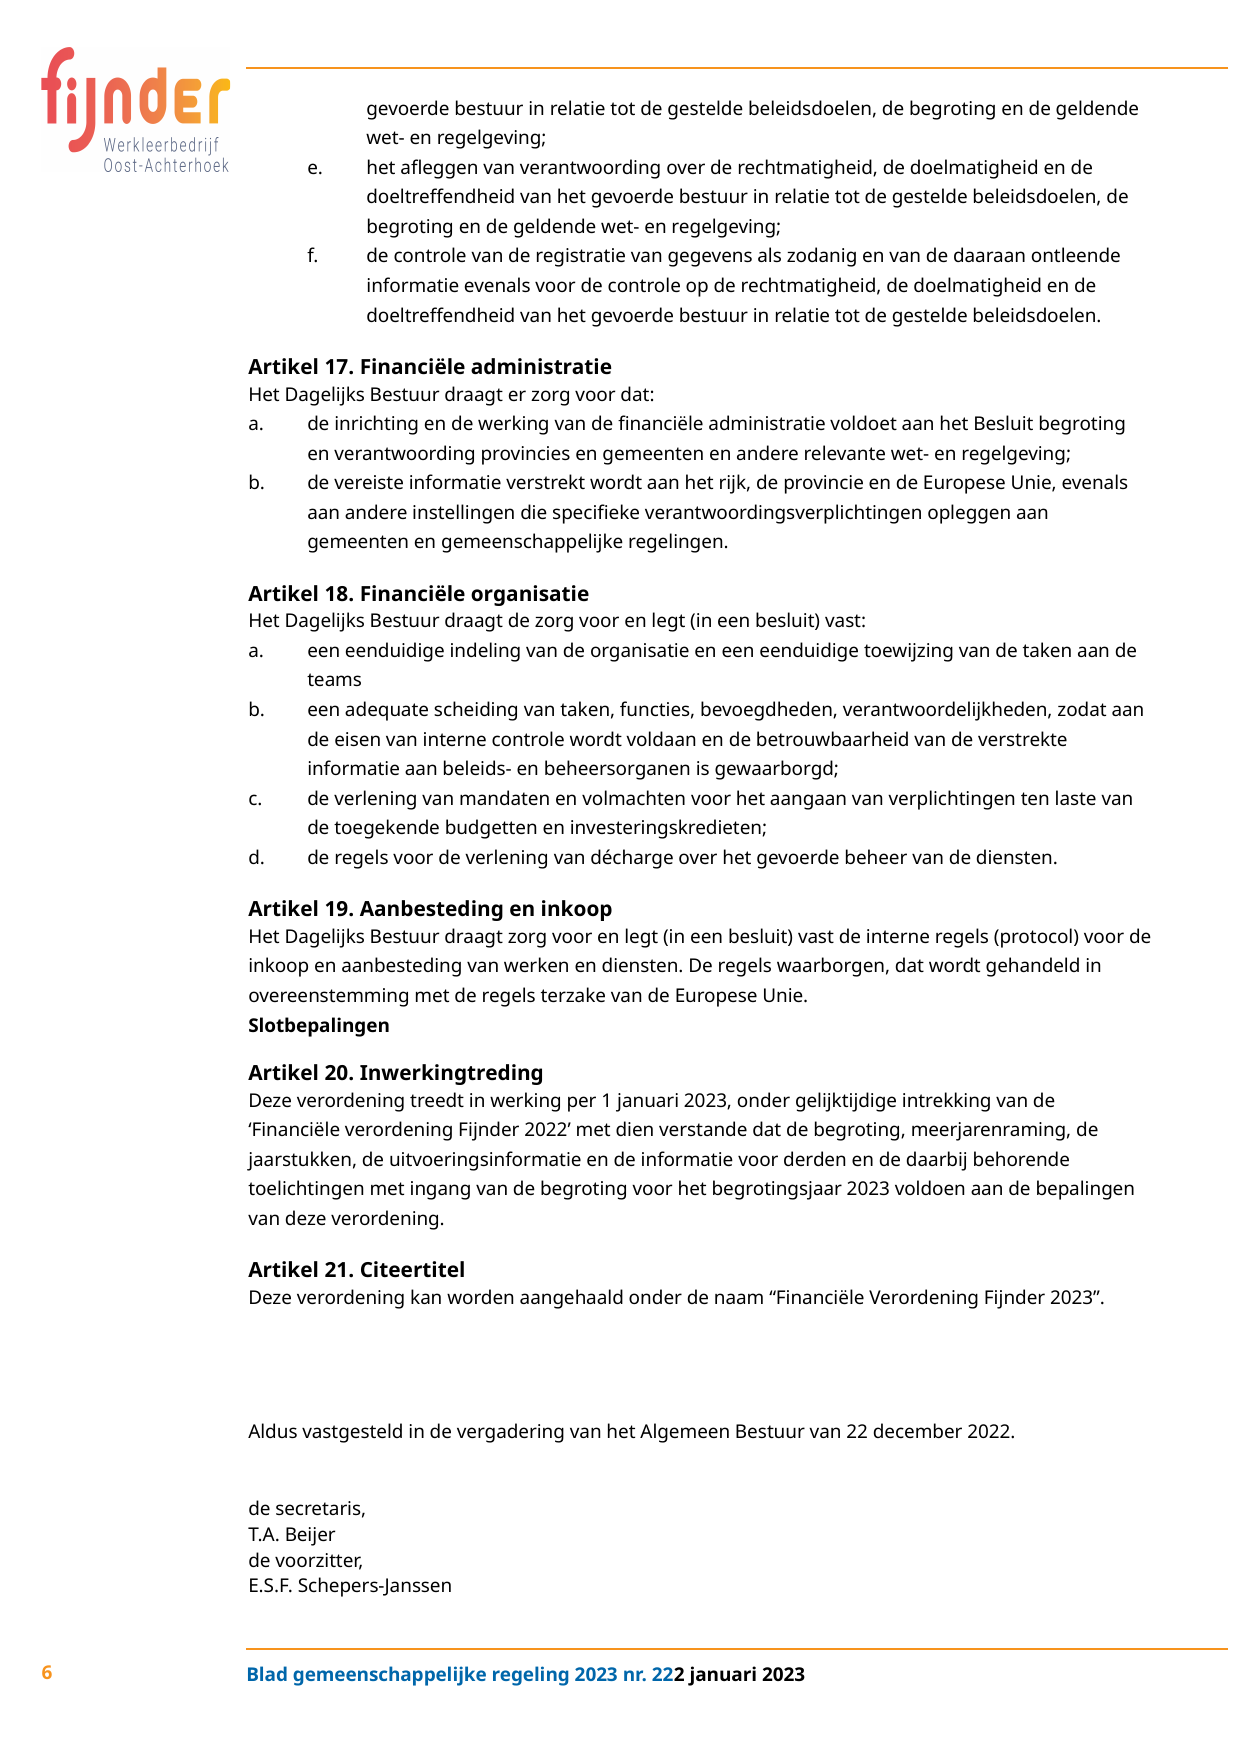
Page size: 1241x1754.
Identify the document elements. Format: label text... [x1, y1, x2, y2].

text Aldus vastgesteld in de vergadering van het Algemeen Bestuur van 22 december 2022. [248, 1418, 1152, 1444]
text Artikel 17. Financiële administratie [248, 352, 1152, 381]
list de verlening van mandaten en volmachten voor het aangaan van verplichtingen ten laste van de toegekende budgetten en investeringskredieten; [248, 785, 1152, 840]
text Slotbepalingen [248, 1012, 1152, 1037]
list het afleggen van verantwoording over de rechtmatigheid, de doelmatigheid en de doeltreffendheid van het gevoerde bestuur in relatie tot de gestelde beleidsdoelen, de begroting en de geldende wet- en regelgeving; [307, 154, 1152, 239]
text Deze verordening kan worden aangehaald onder de naam “Financiële Verordening Fijnder 2023”. [248, 1284, 1152, 1310]
list een eenduidige indeling van de organisatie en een eenduidige toewijzing van de taken aan de teams [248, 637, 1152, 692]
list de controle van de registratie van gegevens als zodanig en van de daaraan ontleende informatie evenals voor de controle op de rechtmatigheid, de doelmatigheid en de doeltreffendheid van het gevoerde bestuur in relatie tot de gestelde beleidsdoelen. [307, 243, 1152, 328]
list gevoerde bestuur in relatie tot de gestelde beleidsdoelen, de begroting en de geldende wet- en regelgeving; [307, 95, 1152, 150]
list de inrichting en de werking van de financiële administratie voldoet aan het Besluit begroting en verantwoording provincies en gemeenten en andere relevante wet- en regelgeving; [248, 410, 1152, 466]
text Het Dagelijks Bestuur draagt de zorg voor en legt (in een besluit) vast: [248, 607, 1152, 633]
text Het Dagelijks Bestuur draagt zorg voor en legt (in een besluit) vast de interne regels (protocol) voor de inkoop en aanbesteding van werken en diensten. De regels waarborgen, dat wordt gehandeld in overeenstemming met de regels terzake van de Europese Unie. [248, 923, 1152, 1008]
list een adequate scheiding van taken, functies, bevoegdheden, verantwoordelijkheden, zodat aan de eisen van interne controle wordt voldaan en de betrouwbaarheid van de verstrekte informatie aan beleids- en beheersorganen is gewaarborgd; [248, 696, 1152, 781]
text Het Dagelijks Bestuur draagt er zorg voor dat: [248, 381, 1152, 406]
text Artikel 19. Aanbesteding en inkoop [248, 894, 1152, 923]
picture [41, 47, 231, 172]
text Artikel 21. Citeertitel [248, 1256, 1152, 1284]
text E.S.F. Schepers-Janssen [248, 1573, 1152, 1598]
list de vereiste informatie verstrekt wordt aan het rijk, de provincie en de Europese Unie, evenals aan andere instellingen die specifieke verantwoordingsverplichtingen opleggen aan gemeenten en gemeenschappelijke regelingen. [248, 469, 1152, 554]
text Deze verordening treedt in werking per 1 januari 2023, onder gelijktijdige intrekking van de ‘Financiële verordening Fijnder 2022’ met dien verstande dat de begroting, meerjarenraming, de jaarstukken, de uitvoeringsinformatie en de informatie voor derden en de daarbij behorende toelichtingen met ingang van de begroting voor het begrotingsjaar 2023 voldoen aan de bepalingen van deze verordening. [248, 1087, 1152, 1231]
text Artikel 20. Inwerkingtreding [248, 1058, 1152, 1087]
text Artikel 18. Financiële organisatie [248, 579, 1152, 607]
text de voorzitter, [248, 1547, 1152, 1573]
text T.A. Beijer [248, 1521, 1152, 1547]
list de regels voor de verlening van décharge over het gevoerde beheer van de diensten. [248, 844, 1152, 870]
text de secretaris, [248, 1496, 1152, 1521]
